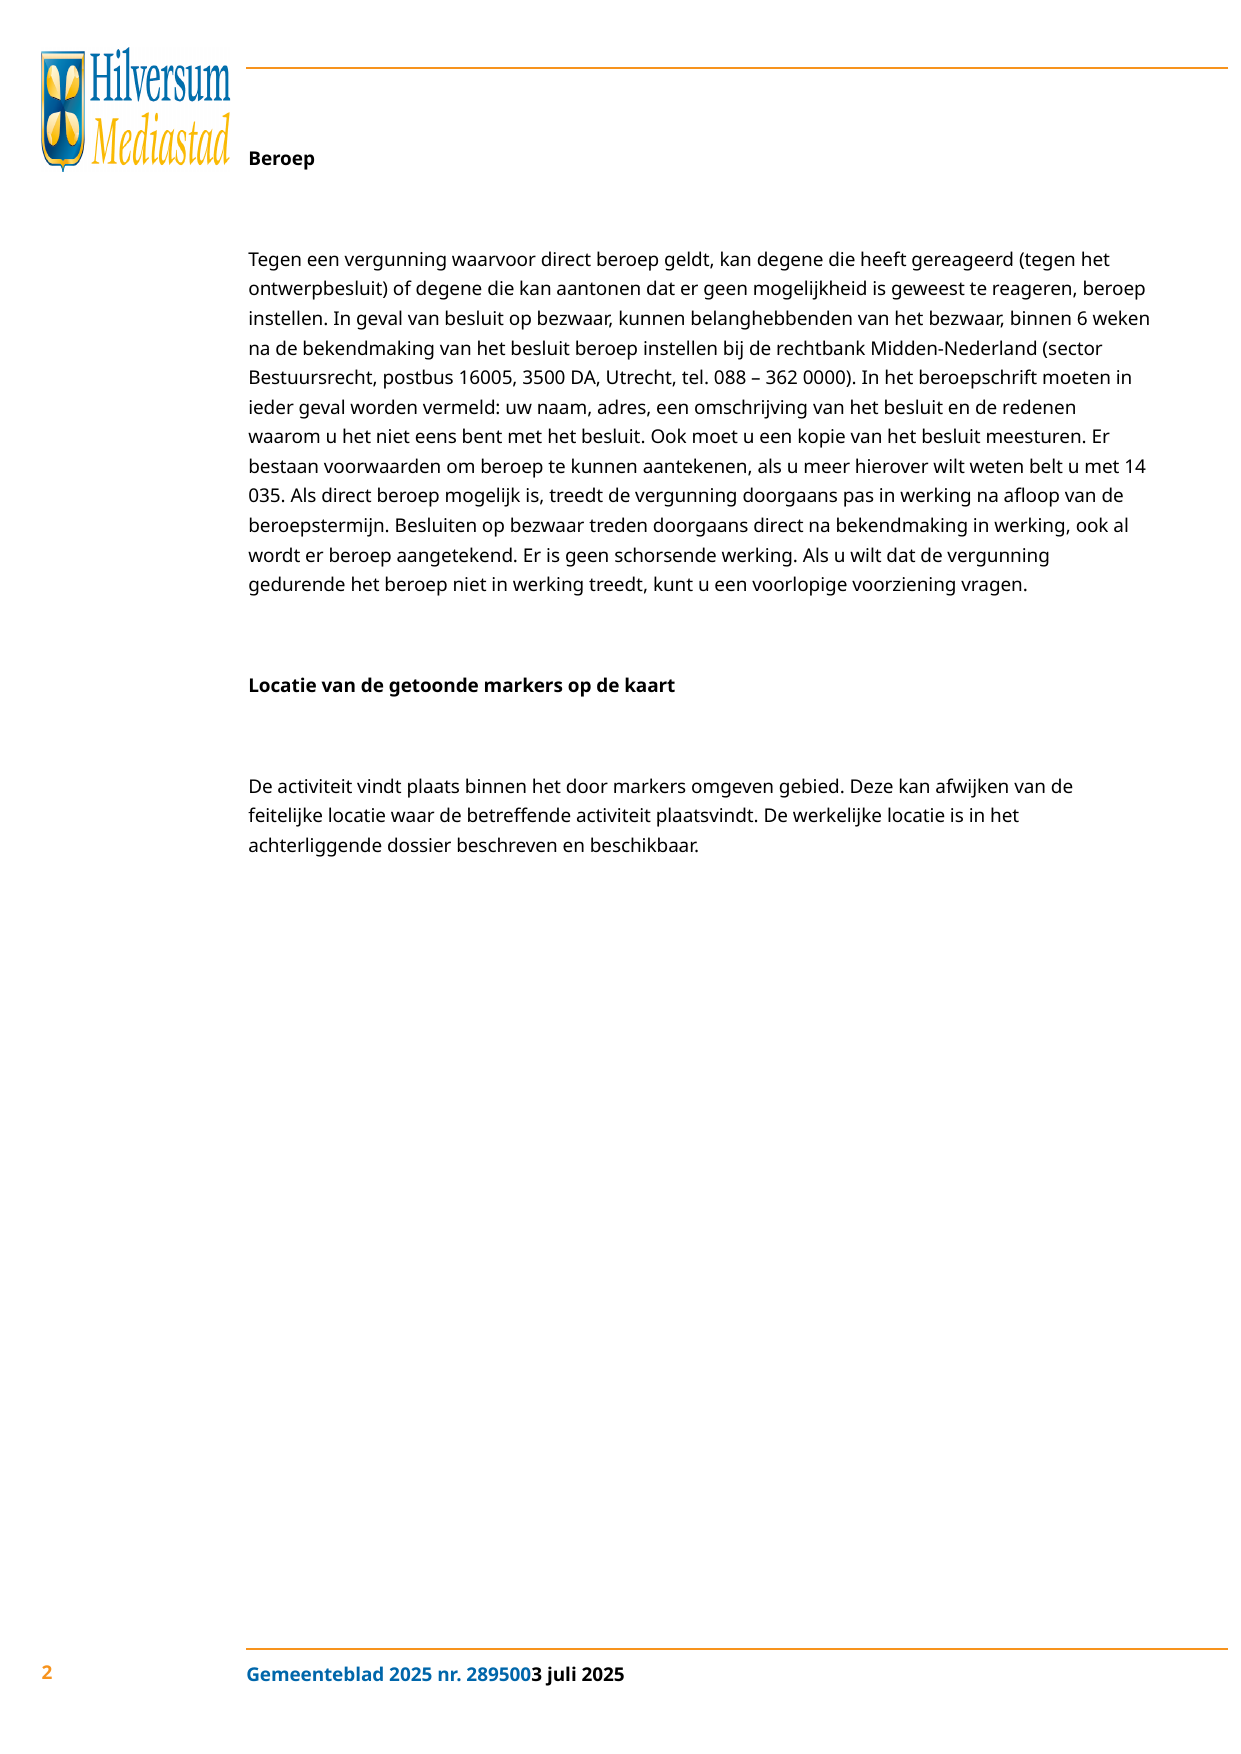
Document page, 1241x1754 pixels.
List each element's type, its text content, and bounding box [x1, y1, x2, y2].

picture [41, 47, 231, 172]
text De activiteit vindt plaats binnen het door markers omgeven gebied. Deze kan afwijken van de feitelijke locatie waar de betreffende activiteit plaatsvindt. De werkelijke locatie is in het achterliggende dossier beschreven en beschikbaar. [248, 773, 1152, 858]
text Beroep [248, 145, 1152, 171]
text Locatie van de getoonde markers op de kaart [248, 672, 1152, 698]
text Tegen een vergunning waarvoor direct beroep geldt, kan degene die heeft gereageerd (tegen het ontwerpbesluit) of degene die kan aantonen dat er geen mogelijkheid is geweest te reageren, beroep instellen. In geval van besluit op bezwaar, kunnen belanghebbenden van het bezwaar, binnen 6 weken na de bekendmaking van het besluit beroep instellen bij de rechtbank Midden-Nederland (sector Bestuursrecht, postbus 16005, 3500 DA, Utrecht, tel. 088 – 362 0000). In het beroepschrift moeten in ieder geval worden vermeld: uw naam, adres, een omschrijving van het besluit en de redenen waarom u het niet eens bent met het besluit. Ook moet u een kopie van het besluit meesturen. Er bestaan voorwaarden om beroep te kunnen aantekenen, als u meer hierover wilt weten belt u met 14 035. Als direct beroep mogelijk is, treedt de vergunning doorgaans pas in werking na afloop van de beroepstermijn. Besluiten op bezwaar treden doorgaans direct na bekendmaking in werking, ook al wordt er beroep aangetekend. Er is geen schorsende werking. Als u wilt dat de vergunning gedurende het beroep niet in werking treedt, kunt u een voorlopige voorziening vragen. [248, 246, 1152, 597]
